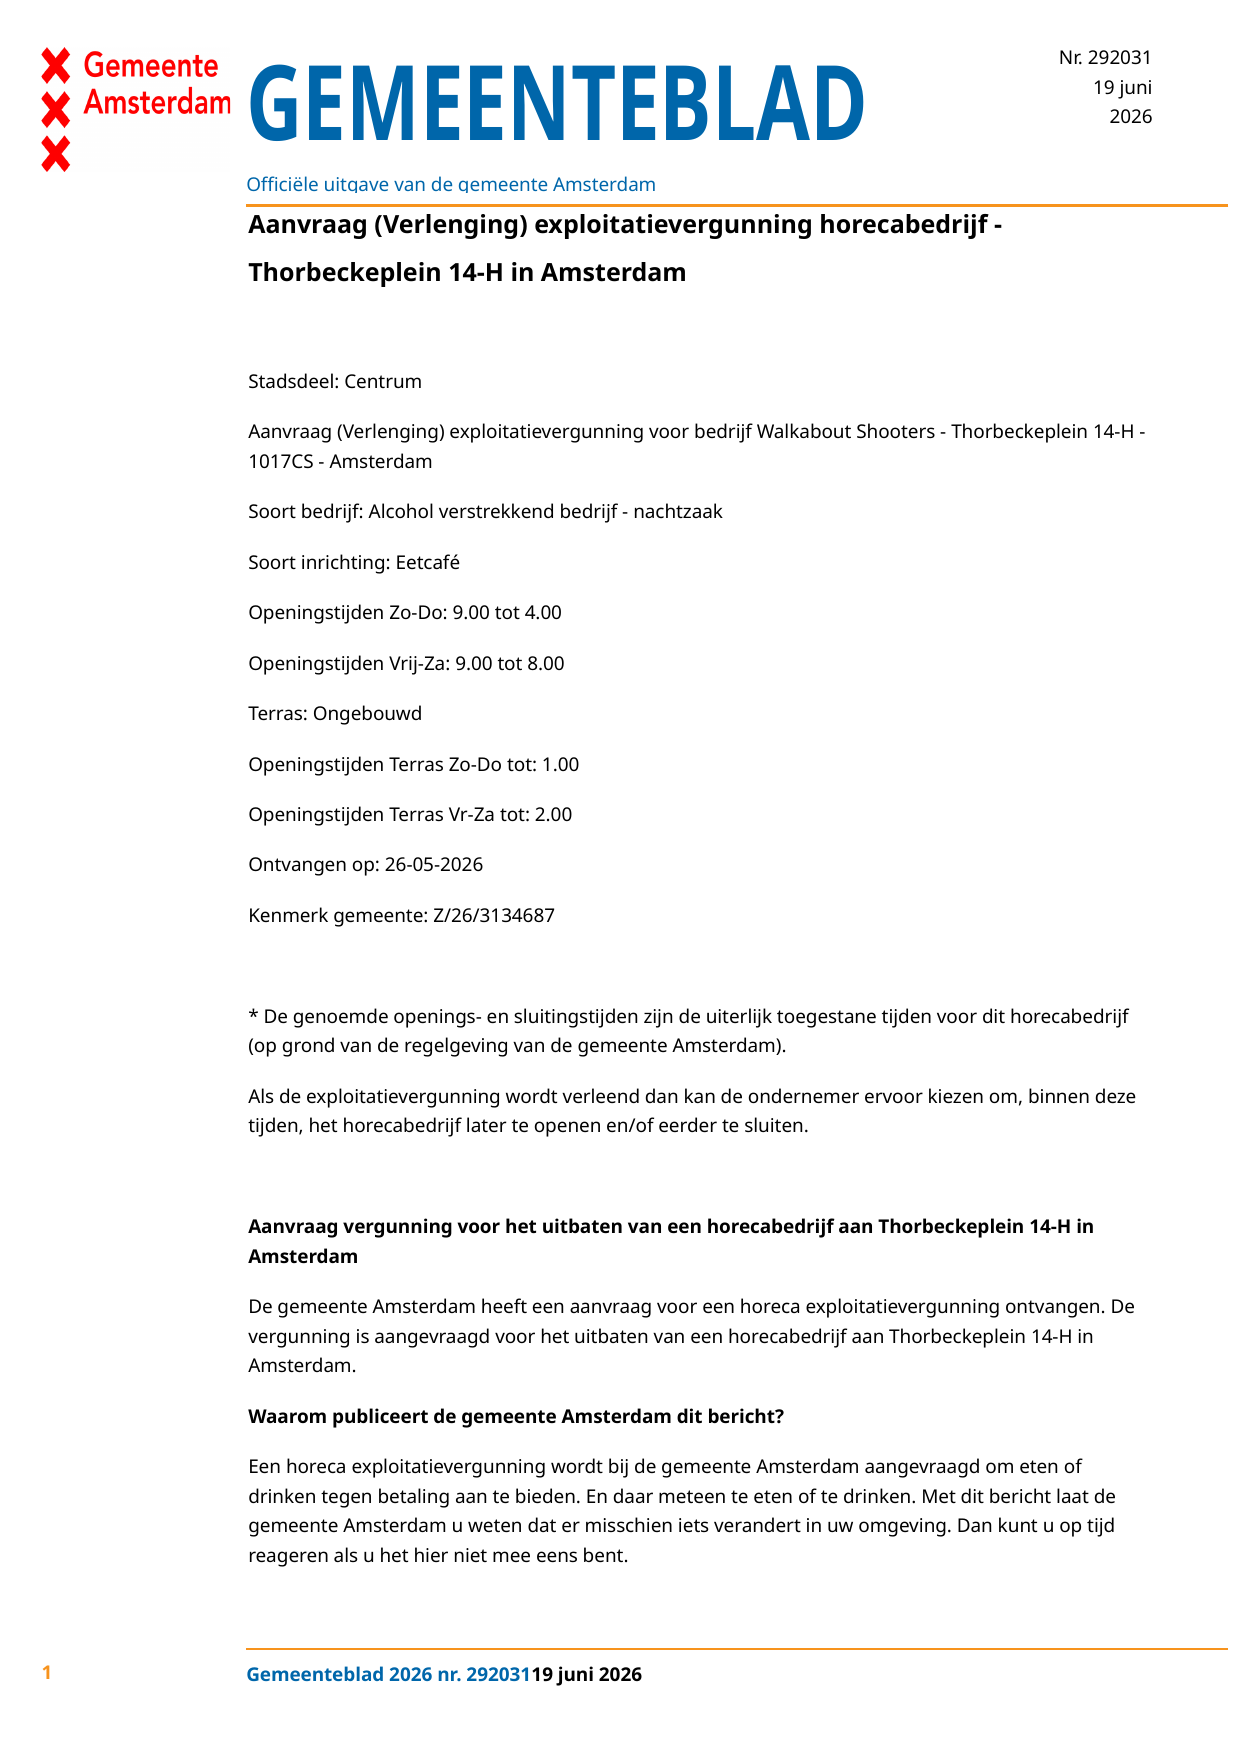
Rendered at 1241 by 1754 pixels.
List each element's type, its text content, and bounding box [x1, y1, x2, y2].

text Aanvraag (Verlenging) exploitatievergunning horecabedrijf - Thorbeckeplein 14-H in Amsterdam [248, 207, 1152, 288]
text Aanvraag vergunning voor het uitbaten van een horecabedrijf aan Thorbeckeplein 14-H in Amsterdam [248, 1213, 1152, 1269]
text Kenmerk gemeente: Z/26/3134687 [248, 902, 1152, 928]
picture [41, 47, 231, 172]
text Soort bedrijf: Alcohol verstrekkend bedrijf - nachtzaak [248, 499, 1152, 524]
text Stadsdeel: Centrum [248, 368, 1152, 394]
text * De genoemde openings- en sluitingstijden zijn de uiterlijk toegestane tijden voor dit horecabedrijf (op grond van de regelgeving van de gemeente Amsterdam). [248, 1003, 1152, 1058]
text Als de exploitatievergunning wordt verleend dan kan de ondernemer ervoor kiezen om, binnen deze tijden, het horecabedrijf later te openen en/of eerder te sluiten. [248, 1083, 1152, 1138]
text Een horeca exploitatievergunning wordt bij de gemeente Amsterdam aangevraagd om eten of drinken tegen betaling aan te bieden. En daar meteen te eten of te drinken. Met dit bericht laat de gemeente Amsterdam u weten dat er misschien iets verandert in uw omgeving. Dan kunt u op tijd reageren als u het hier niet mee eens bent. [248, 1453, 1152, 1568]
text Openingstijden Vrij-Za: 9.00 tot 8.00 [248, 650, 1152, 676]
text Waarom publiceert de gemeente Amsterdam dit bericht? [248, 1403, 1152, 1429]
text Soort inrichting: Eetcafé [248, 549, 1152, 575]
text Ontvangen op: 26-05-2026 [248, 852, 1152, 877]
text Openingstijden Terras Zo-Do tot: 1.00 [248, 751, 1152, 777]
text De gemeente Amsterdam heeft een aanvraag voor een horeca exploitatievergunning ontvangen. De vergunning is aangevraagd voor het uitbaten van een horecabedrijf aan Thorbeckeplein 14-H in Amsterdam. [248, 1293, 1152, 1378]
text Openingstijden Terras Vr-Za tot: 2.00 [248, 801, 1152, 827]
text Aanvraag (Verlenging) exploitatievergunning voor bedrijf Walkabout Shooters - Thorbeckeplein 14-H - 1017CS - Amsterdam [248, 419, 1152, 474]
text Openingstijden Zo-Do: 9.00 tot 4.00 [248, 599, 1152, 625]
text Terras: Ongebouwd [248, 700, 1152, 726]
